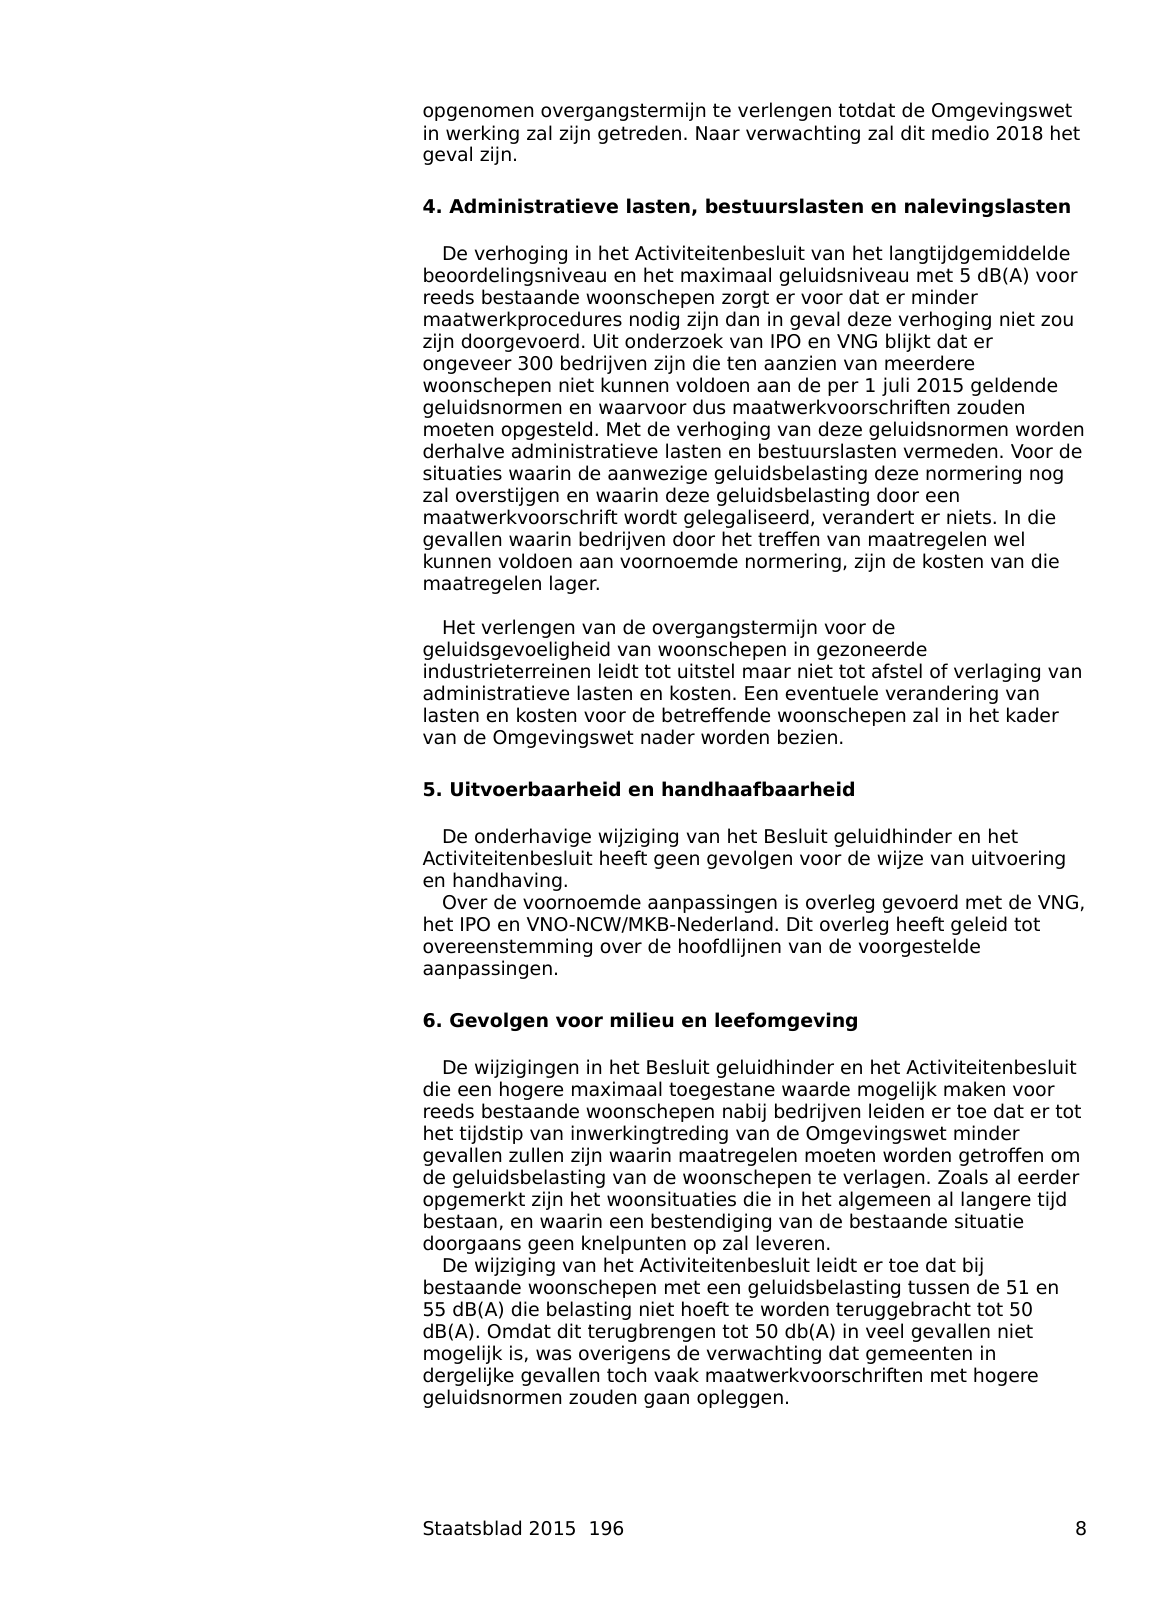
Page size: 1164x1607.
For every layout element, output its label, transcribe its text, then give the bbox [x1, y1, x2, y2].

subtitle 6. Gevolgen voor milieu en leefomgeving [422, 1010, 1087, 1032]
text De wijziging van het Activiteitenbesluit leidt er toe dat bij bestaande woonschepen met een geluidsbelasting tussen de 51 en 55 dB(A) die belasting niet hoeft te worden teruggebracht tot 50 dB(A). Omdat dit terugbrengen tot 50 db(A) in veel gevallen niet mogelijk is, was overigens de verwachting dat gemeenten in dergelijke gevallen toch vaak maatwerkvoorschriften met hogere geluidsnormen zouden gaan opleggen. [422, 1255, 1087, 1408]
text opgenomen overgangstermijn te verlengen totdat de Omgevingswet in werking zal zijn getreden. Naar verwachting zal dit medio 2018 het geval zijn. [422, 100, 1087, 166]
text De onderhavige wijziging van het Besluit geluidhinder en het Activiteitenbesluit heeft geen gevolgen voor de wijze van uitvoering en handhaving. [422, 826, 1087, 892]
subtitle 5. Uitvoerbaarheid en handhaafbaarheid [422, 779, 1087, 801]
text De verhoging in het Activiteitenbesluit van het langtijdgemiddelde beoordelingsniveau en het maximaal geluidsniveau met 5 dB(A) voor reeds bestaande woonschepen zorgt er voor dat er minder maatwerkprocedures nodig zijn dan in geval deze verhoging niet zou zijn doorgevoerd. Uit onderzoek van IPO en VNG blijkt dat er ongeveer 300 bedrijven zijn die ten aanzien van meerdere woonschepen niet kunnen voldoen aan de per 1 juli 2015 geldende geluidsnormen en waarvoor dus maatwerkvoorschriften zouden moeten opgesteld. Met de verhoging van deze geluidsnormen worden derhalve administratieve lasten en bestuurslasten vermeden. Voor de situaties waarin de aanwezige geluidsbelasting deze normering nog zal overstijgen en waarin deze geluidsbelasting door een maatwerkvoorschrift wordt gelegaliseerd, verandert er niets. In die gevallen waarin bedrijven door het treffen van maatregelen wel kunnen voldoen aan voornoemde normering, zijn de kosten van die maatregelen lager. [422, 243, 1087, 595]
text Over de voornoemde aanpassingen is overleg gevoerd met de VNG, het IPO en VNO-NCW/MKB-Nederland. Dit overleg heeft geleid tot overeenstemming over de hoofdlijnen van de voorgestelde aanpassingen. [422, 892, 1087, 980]
text De wijzigingen in het Besluit geluidhinder en het Activiteitenbesluit die een hogere maximaal toegestane waarde mogelijk maken voor reeds bestaande woonschepen nabij bedrijven leiden er toe dat er tot het tijdstip van inwerkingtreding van de Omgevingswet minder gevallen zullen zijn waarin maatregelen moeten worden getroffen om de geluidsbelasting van de woonschepen te verlagen. Zoals al eerder opgemerkt zijn het woonsituaties die in het algemeen al langere tijd bestaan, en waarin een bestendiging van de bestaande situatie doorgaans geen knelpunten op zal leveren. [422, 1057, 1087, 1255]
text Het verlengen van de overgangstermijn voor de geluidsgevoeligheid van woonschepen in gezoneerde industrieterreinen leidt tot uitstel maar niet tot afstel of verlaging van administratieve lasten en kosten. Een eventuele verandering van lasten en kosten voor de betreffende woonschepen zal in het kader van de Omgevingswet nader worden bezien. [422, 617, 1087, 749]
subtitle 4. Administratieve lasten, bestuurslasten en nalevingslasten [422, 196, 1087, 218]
